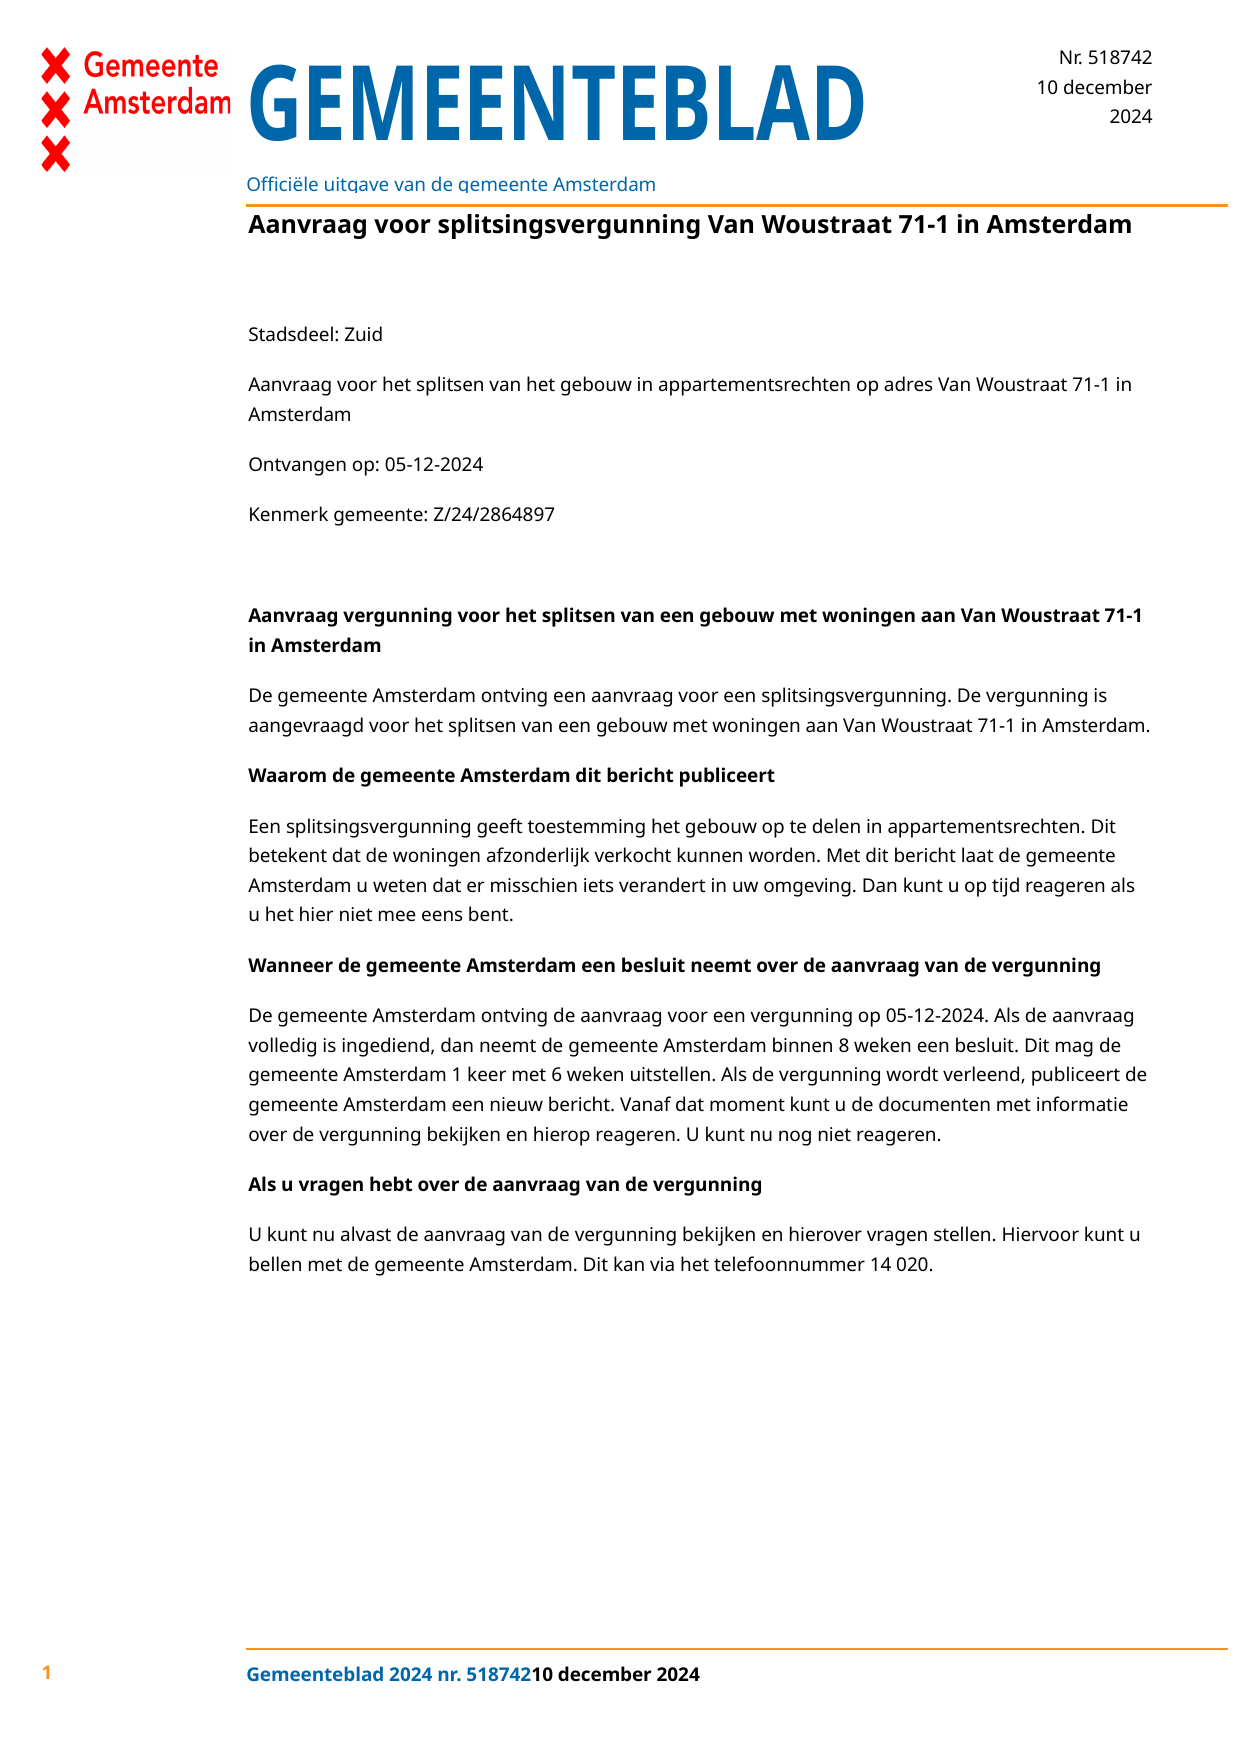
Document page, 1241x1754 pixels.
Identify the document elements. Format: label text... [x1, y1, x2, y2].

text U kunt nu alvast de aanvraag van de vergunning bekijken en hierover vragen stellen. Hiervoor kunt u bellen met de gemeente Amsterdam. Dit kan via het telefoonnummer 14 020. [248, 1222, 1152, 1277]
text Waarom de gemeente Amsterdam dit bericht publiceert [248, 762, 1152, 788]
text De gemeente Amsterdam ontving de aanvraag voor een vergunning op 05-12-2024. Als de aanvraag volledig is ingediend, dan neemt de gemeente Amsterdam binnen 8 weken een besluit. Dit mag de gemeente Amsterdam 1 keer met 6 weken uitstellen. Als de vergunning wordt verleend, publiceert de gemeente Amsterdam een nieuw bericht. Vanaf dat moment kunt u de documenten met informatie over de vergunning bekijken en hierop reageren. U kunt nu nog niet reageren. [248, 1002, 1152, 1146]
text Stadsdeel: Zuid [248, 321, 1152, 346]
text Ontvangen op: 05-12-2024 [248, 451, 1152, 477]
text Aanvraag vergunning voor het splitsen van een gebouw met woningen aan Van Woustraat 71-1 in Amsterdam [248, 602, 1152, 658]
text Kenmerk gemeente: Z/24/2864897 [248, 502, 1152, 527]
text Als u vragen hebt over de aanvraag van de vergunning [248, 1171, 1152, 1197]
text Aanvraag voor splitsingsvergunning Van Woustraat 71-1 in Amsterdam [248, 207, 1152, 241]
text Wanneer de gemeente Amsterdam een besluit neemt over de aanvraag van de vergunning [248, 952, 1152, 978]
text Aanvraag voor het splitsen van het gebouw in appartementsrechten op adres Van Woustraat 71-1 in Amsterdam [248, 371, 1152, 426]
picture [41, 47, 231, 172]
text De gemeente Amsterdam ontving een aanvraag voor een splitsingsvergunning. De vergunning is aangevraagd voor het splitsen van een gebouw met woningen aan Van Woustraat 71-1 in Amsterdam. [248, 682, 1152, 738]
text Een splitsingsvergunning geeft toestemming het gebouw op te delen in appartementsrechten. Dit betekent dat de woningen afzonderlijk verkocht kunnen worden. Met dit bericht laat de gemeente Amsterdam u weten dat er misschien iets verandert in uw omgeving. Dan kunt u op tijd reageren als u het hier niet mee eens bent. [248, 813, 1152, 927]
